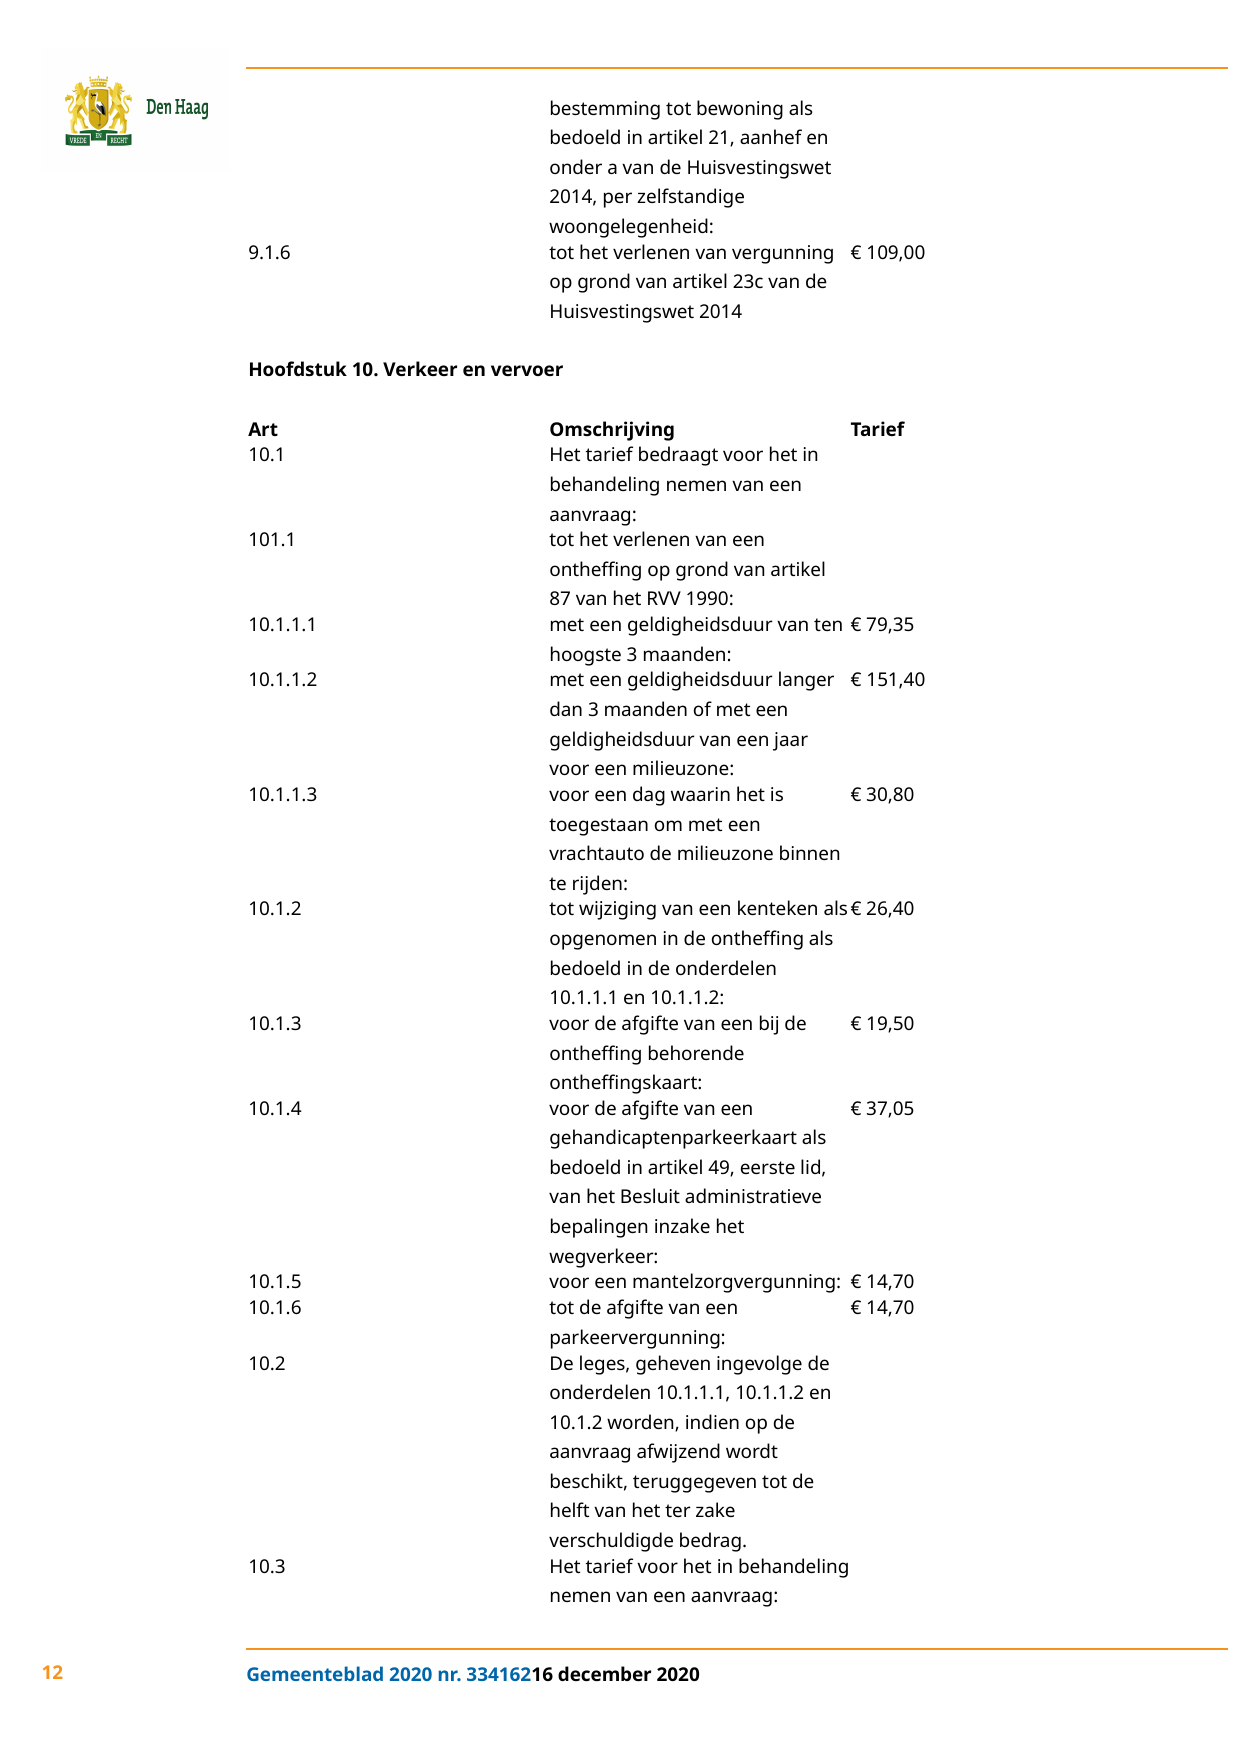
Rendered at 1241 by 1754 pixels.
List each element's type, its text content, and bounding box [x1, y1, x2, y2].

table_cell [850, 526, 1152, 611]
table_cell voor de afgifte van een gehandicaptenparkeerkaart als bedoeld in artikel 49, eerste lid, van het Besluit administratieve bepalingen inzake het wegverkeer: [549, 1095, 850, 1269]
table_cell tot wijziging van een kenteken als opgenomen in de ontheffing als bedoeld in de onderdelen 10.1.1.1 en 10.1.1.2: [549, 896, 850, 1010]
table_cell 10.1.6 [248, 1294, 549, 1350]
table_cell [850, 442, 1152, 526]
table_header Art [248, 416, 549, 442]
table_cell 10.1.4 [248, 1095, 549, 1269]
table_cell € 151,40 [850, 667, 1152, 781]
table_cell 10.1 [248, 442, 549, 526]
table_cell € 19,50 [850, 1010, 1152, 1095]
table_cell Het tarief voor het in behandeling nemen van een aanvraag: [549, 1553, 850, 1608]
table_cell 10.1.1.3 [248, 781, 549, 896]
table_cell € 14,70 [850, 1269, 1152, 1294]
table_cell 10.3 [248, 1553, 549, 1608]
table_cell Het tarief bedraagt voor het in behandeling nemen van een aanvraag: [549, 442, 850, 526]
table_cell 10.1.1.2 [248, 667, 549, 781]
table_cell 101.1 [248, 526, 549, 611]
text Hoofdstuk 10. Verkeer en vervoer [248, 357, 1152, 382]
table_cell 9.1.6 [248, 239, 549, 324]
table_cell tot het verlenen van vergunning op grond van artikel 23c van de Huisvestingswet 2014 [549, 239, 850, 324]
table_cell 10.2 [248, 1350, 549, 1553]
table_cell tot het verlenen van een ontheffing op grond van artikel 87 van het RVV 1990: [549, 526, 850, 611]
table_cell 10.1.1.1 [248, 611, 549, 667]
table_cell voor de afgifte van een bij de ontheffing behorende ontheffingskaart: [549, 1010, 850, 1095]
table_cell met een geldigheidsduur van ten hoogste 3 maanden: [549, 611, 850, 667]
table_cell 10.1.2 [248, 896, 549, 1010]
table_cell met een geldigheidsduur langer dan 3 maanden of met een geldigheidsduur van een jaar voor een milieuzone: [549, 667, 850, 781]
table_cell De leges, geheven ingevolge de onderdelen 10.1.1.1, 10.1.1.2 en 10.1.2 worden, indien op de aanvraag afwijzend wordt beschikt, teruggegeven tot de helft van het ter zake verschuldigde bedrag. [549, 1350, 850, 1553]
table_cell € 79,35 [850, 611, 1152, 667]
table_cell [850, 1553, 1152, 1608]
table_cell tot de afgifte van een parkeervergunning: [549, 1294, 850, 1350]
table_cell [850, 95, 1152, 239]
table_header Tarief [850, 416, 1152, 442]
picture [41, 47, 231, 172]
table_cell voor een mantelzorgvergunning: [549, 1269, 850, 1294]
table_cell € 109,00 [850, 239, 1152, 324]
table_cell € 14,70 [850, 1294, 1152, 1350]
table_cell [850, 1350, 1152, 1553]
table_cell 10.1.3 [248, 1010, 549, 1095]
table_header Omschrijving [549, 416, 850, 442]
table_cell € 30,80 [850, 781, 1152, 896]
table_cell € 26,40 [850, 896, 1152, 1010]
table_cell € 37,05 [850, 1095, 1152, 1269]
table_cell [248, 95, 549, 239]
table_cell voor een dag waarin het is toegestaan om met een vrachtauto de milieuzone binnen te rijden: [549, 781, 850, 896]
table_cell 10.1.5 [248, 1269, 549, 1294]
table_cell bestemming tot bewoning als bedoeld in artikel 21, aanhef en onder a van de Huisvestingswet 2014, per zelfstandige woongelegenheid: [549, 95, 850, 239]
